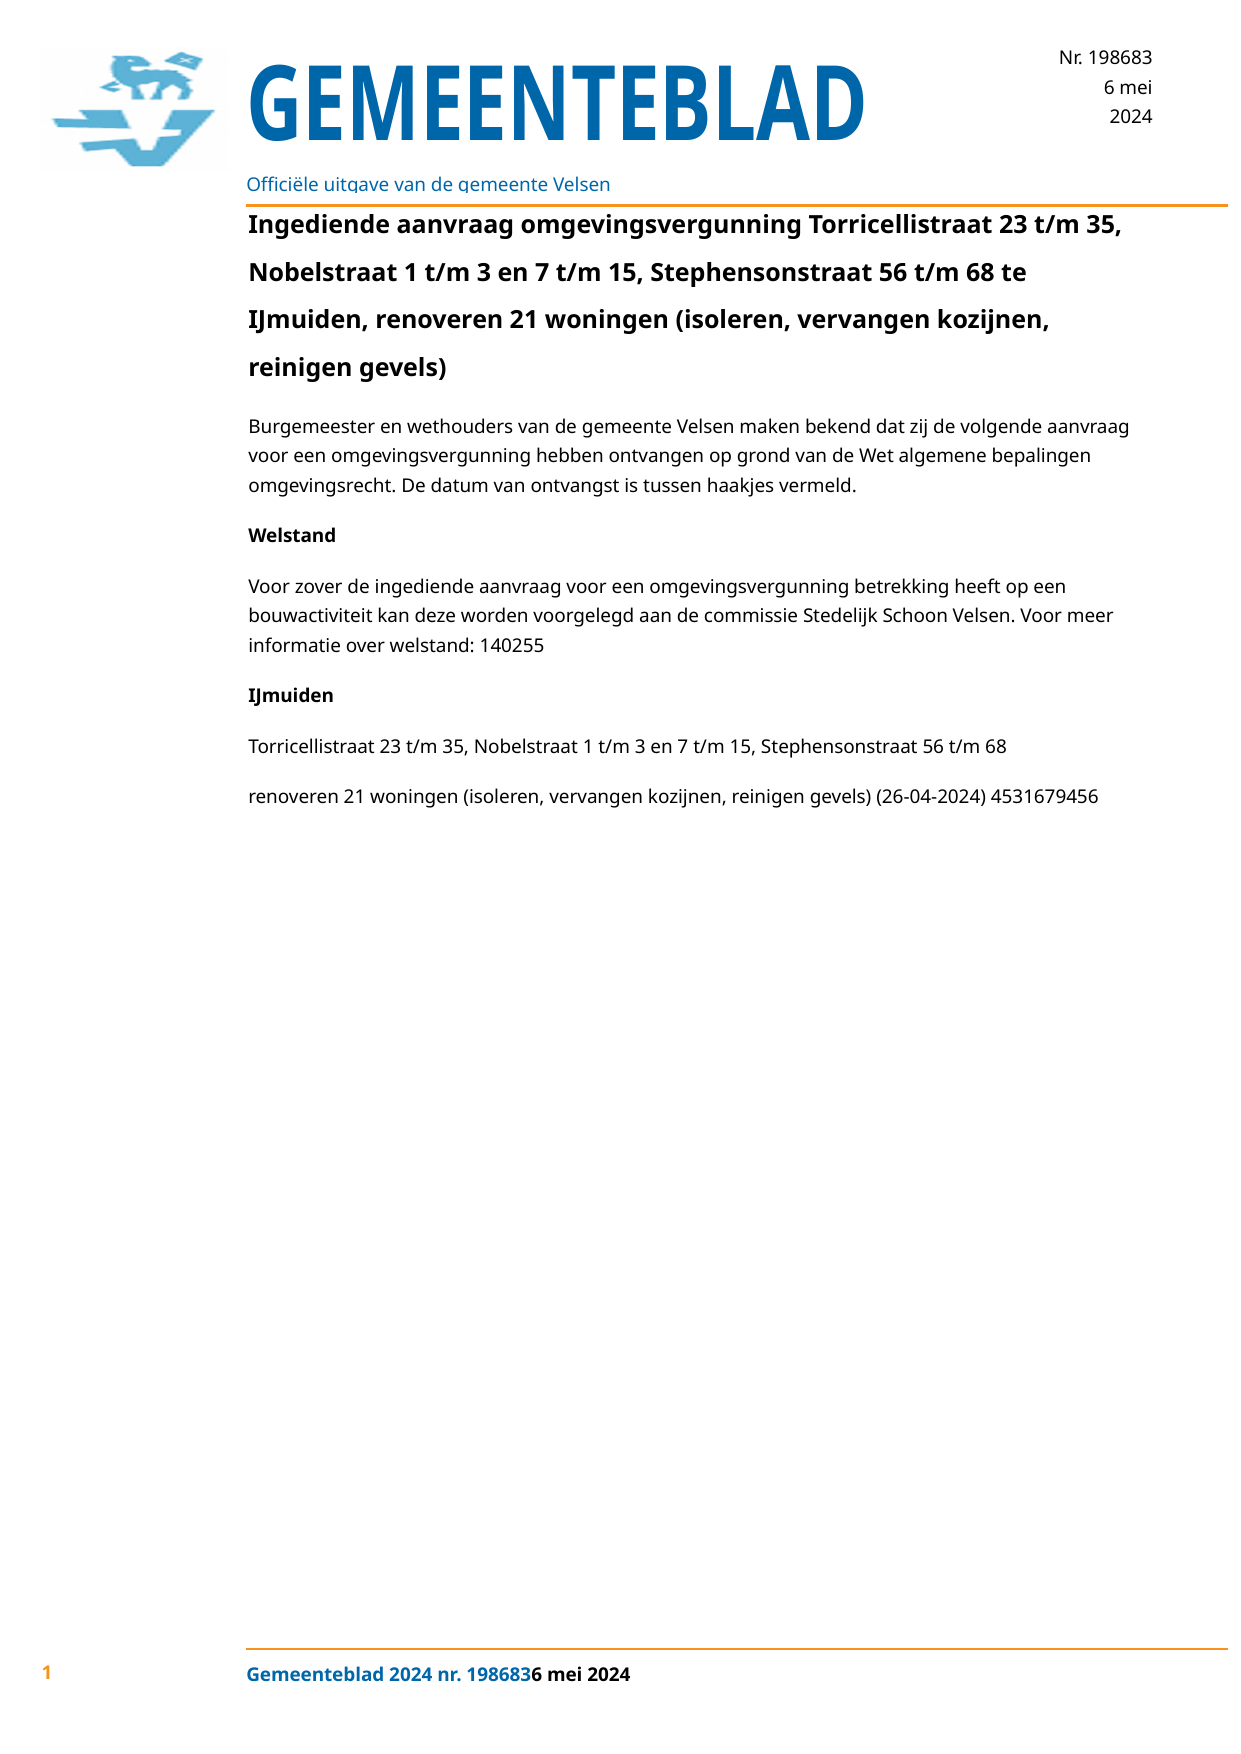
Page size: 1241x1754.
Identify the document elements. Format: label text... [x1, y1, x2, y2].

picture [41, 47, 231, 172]
text Burgemeester en wethouders van de gemeente Velsen maken bekend dat zij de volgende aanvraag voor een omgevingsvergunning hebben ontvangen op grond van de Wet algemene bepalingen omgevingsrecht. De datum van ontvangst is tussen haakjes vermeld. [248, 413, 1152, 498]
text IJmuiden [248, 683, 1152, 708]
text Torricellistraat 23 t/m 35, Nobelstraat 1 t/m 3 en 7 t/m 15, Stephensonstraat 56 t/m 68 [248, 733, 1152, 759]
text Voor zover de ingediende aanvraag voor een omgevingsvergunning betrekking heeft op een bouwactiviteit kan deze worden voorgelegd aan de commissie Stedelijk Schoon Velsen. Voor meer informatie over welstand: 140255 [248, 573, 1152, 658]
text Welstand [248, 523, 1152, 548]
text renoveren 21 woningen (isoleren, vervangen kozijnen, reinigen gevels) (26-04-2024) 4531679456 [248, 783, 1152, 809]
text Ingediende aanvraag omgevingsvergunning Torricellistraat 23 t/m 35, Nobelstraat 1 t/m 3 en 7 t/m 15, Stephensonstraat 56 t/m 68 te IJmuiden, renoveren 21 woningen (isoleren, vervangen kozijnen, reinigen gevels) [248, 207, 1152, 384]
